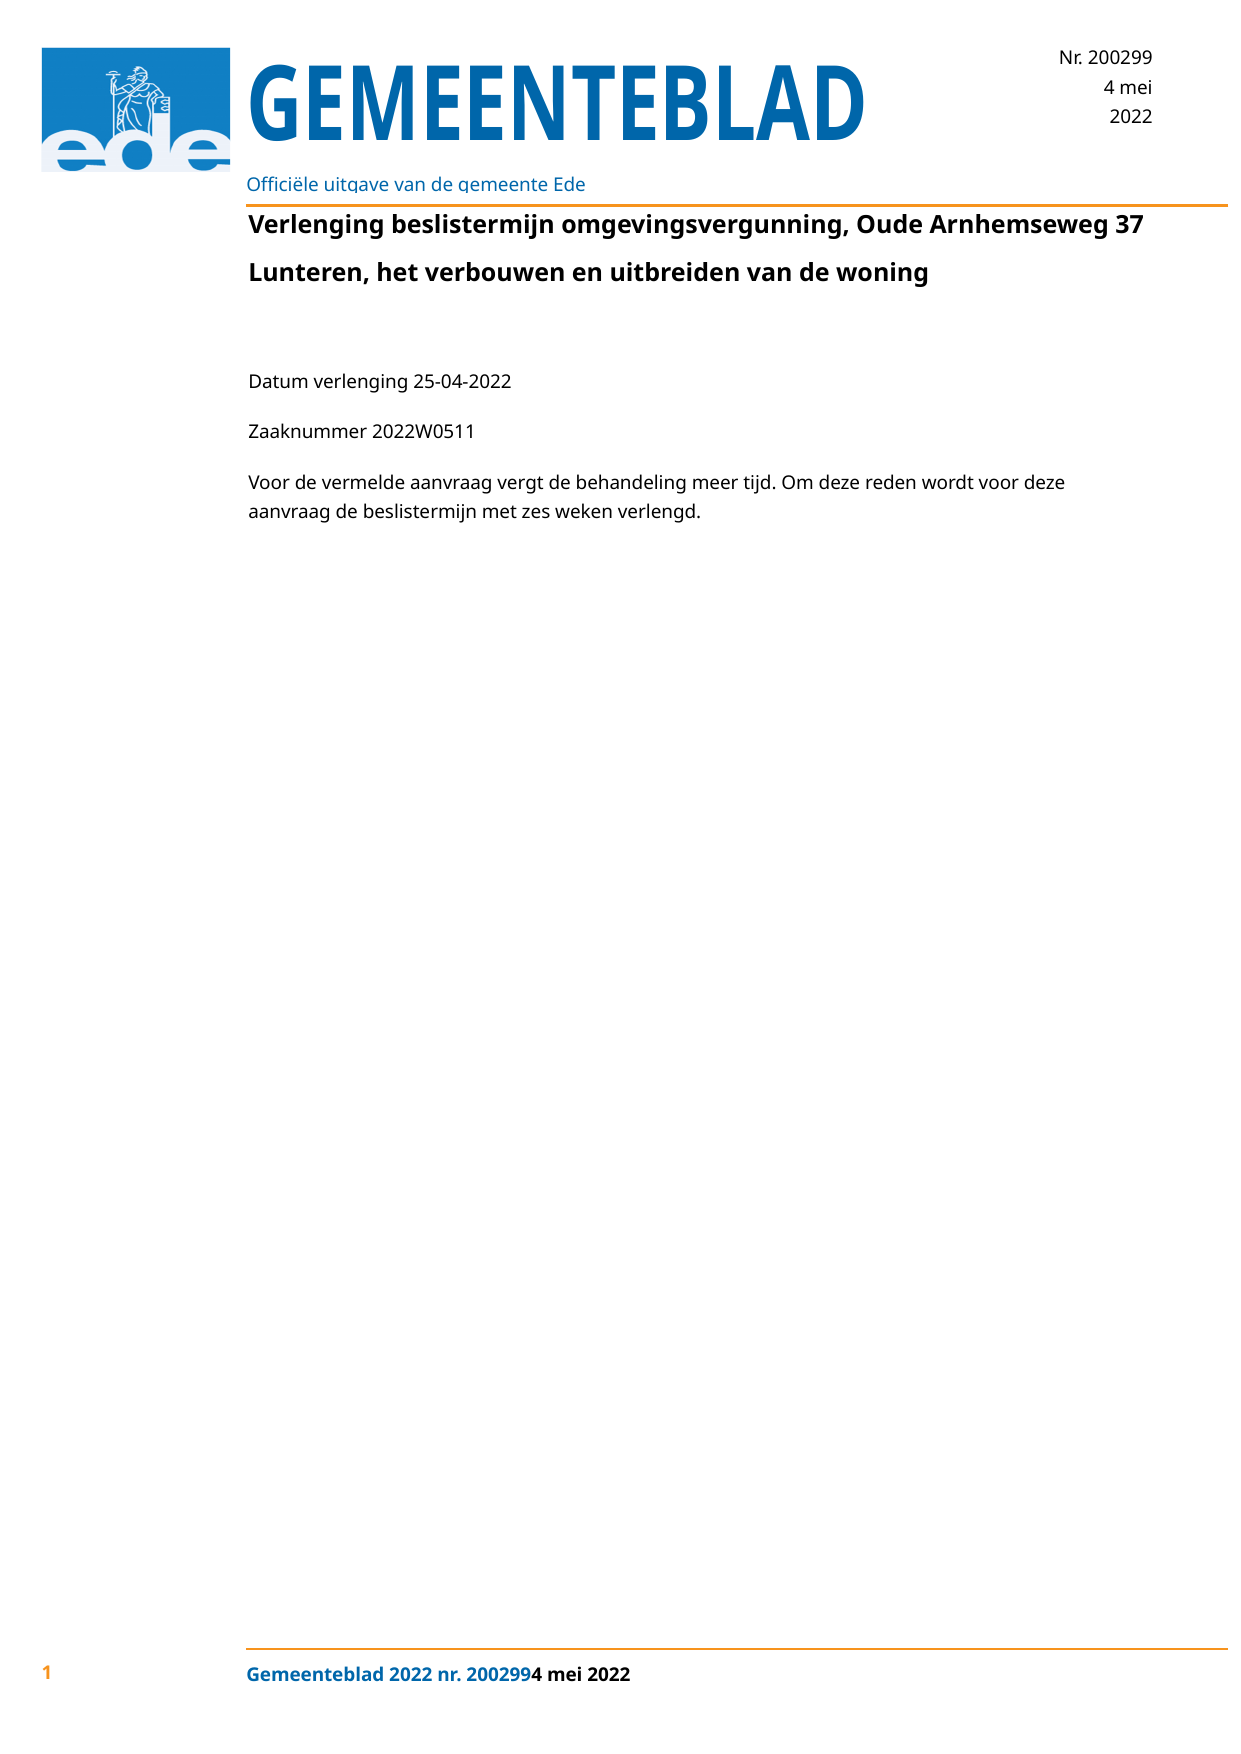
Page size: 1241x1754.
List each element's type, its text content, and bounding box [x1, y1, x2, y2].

text Voor de vermelde aanvraag vergt de behandeling meer tijd. Om deze reden wordt voor deze aanvraag de beslistermijn met zes weken verlengd. [248, 469, 1152, 524]
text Zaaknummer 2022W0511 [248, 419, 1152, 444]
text Verlenging beslistermijn omgevingsvergunning, Oude Arnhemseweg 37 Lunteren, het verbouwen en uitbreiden van de woning [248, 207, 1152, 288]
text Datum verlenging 25-04-2022 [248, 368, 1152, 394]
picture [41, 47, 231, 172]
